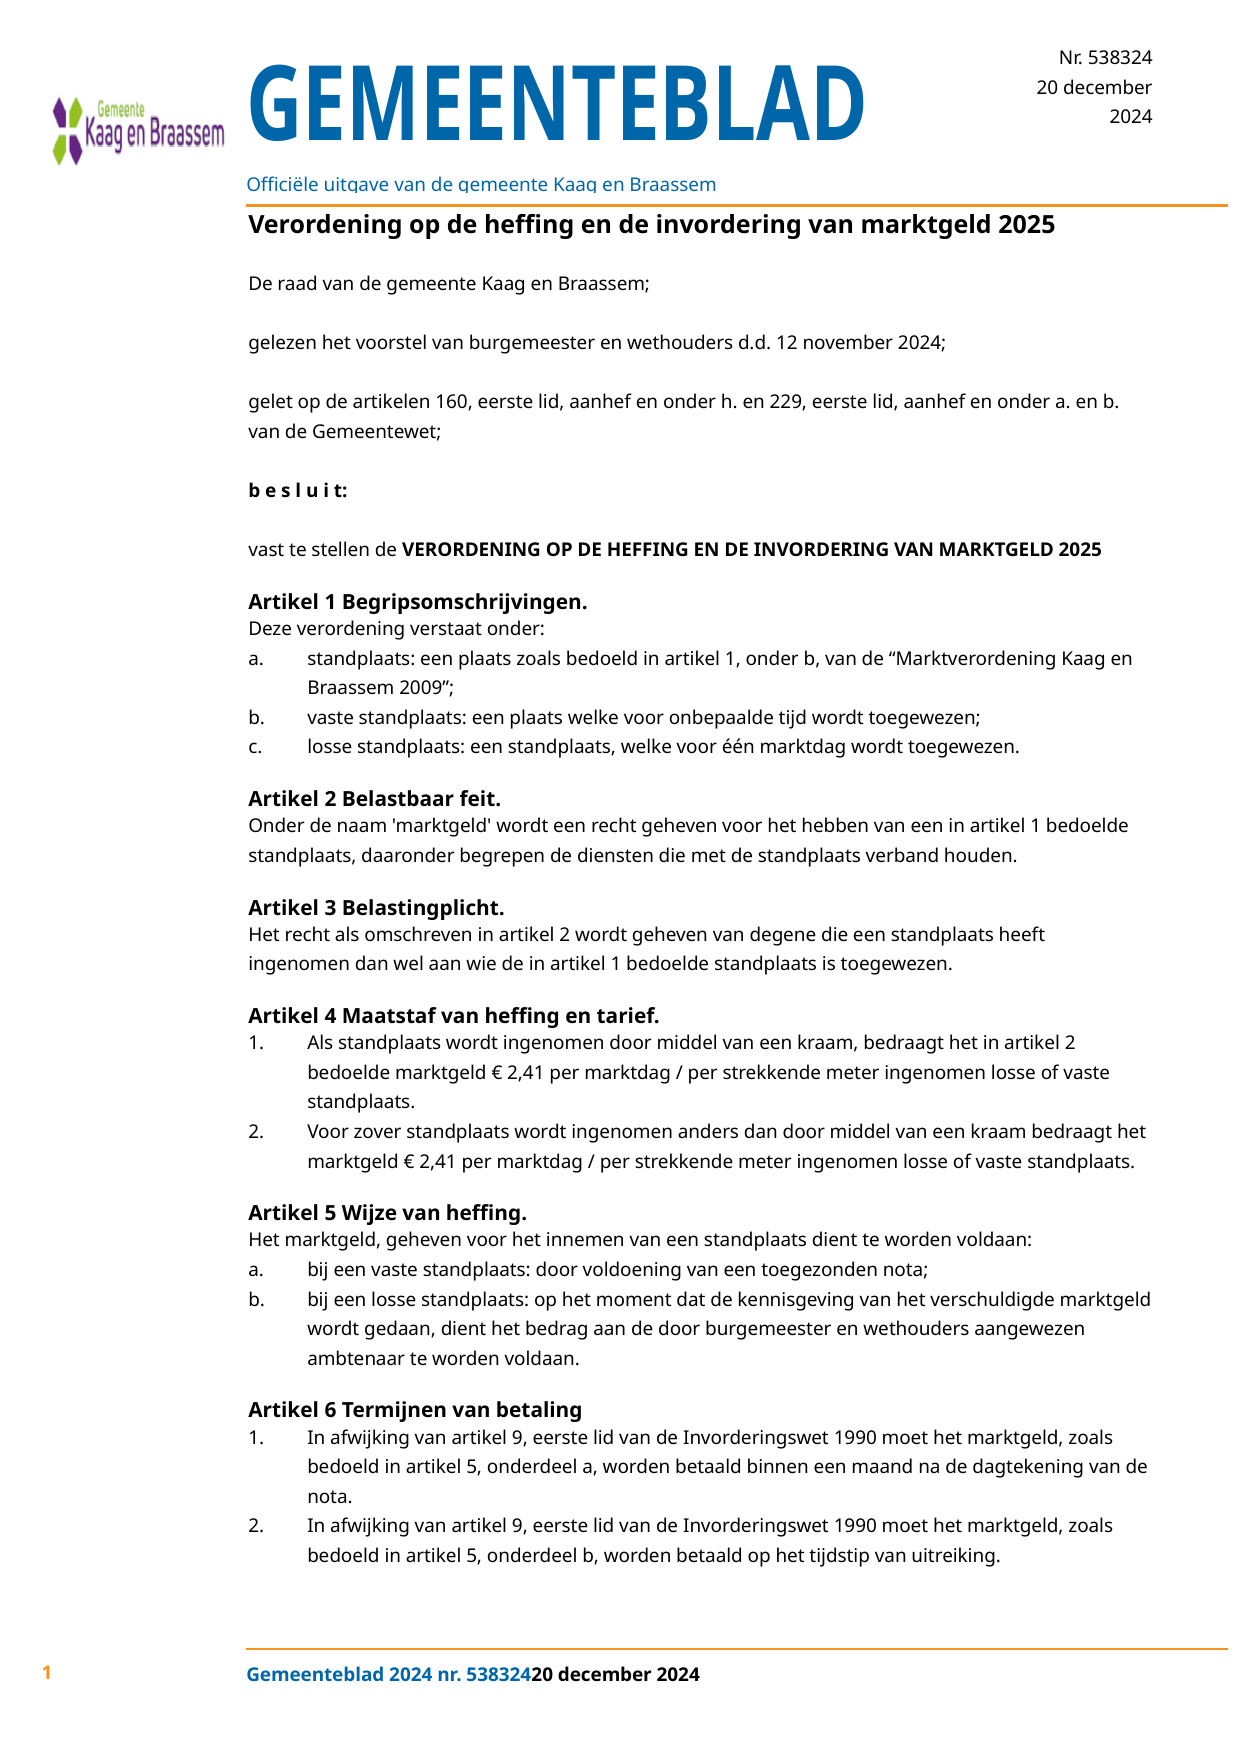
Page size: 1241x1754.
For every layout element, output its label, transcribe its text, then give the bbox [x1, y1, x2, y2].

text Verordening op de heffing en de invordering van marktgeld 2025 [248, 207, 1152, 241]
list Als standplaats wordt ingenomen door middel van een kraam, bedraagt het in artikel 2 bedoelde marktgeld € 2,41 per marktdag / per strekkende meter ingenomen losse of vaste standplaats. [248, 1029, 1152, 1114]
list bij een losse standplaats: op het moment dat de kennisgeving van het verschuldigde marktgeld wordt gedaan, dient het bedrag aan de door burgemeester en wethouders aangewezen ambtenaar te worden voldaan. [248, 1286, 1152, 1371]
text Artikel 6 Termijnen van betaling [248, 1395, 1152, 1424]
list In afwijking van artikel 9, eerste lid van de Invorderingswet 1990 moet het marktgeld, zoals bedoeld in artikel 5, onderdeel a, worden betaald binnen een maand na de dagtekening van de nota. [248, 1424, 1152, 1509]
list Voor zover standplaats wordt ingenomen anders dan door middel van een kraam bedraagt het marktgeld € 2,41 per marktdag / per strekkende meter ingenomen losse of vaste standplaats. [248, 1118, 1152, 1173]
text gelet op de artikelen 160, eerste lid, aanhef en onder h. en 229, eerste lid, aanhef en onder a. en b. van de Gemeentewet; [248, 389, 1152, 444]
list vaste standplaats: een plaats welke voor onbepaalde tijd wordt toegewezen; [248, 704, 1152, 730]
text Het marktgeld, geheven voor het innemen van een standplaats dient te worden voldaan: [248, 1227, 1152, 1252]
text b e s l u i t: [248, 477, 1152, 503]
text Artikel 4 Maatstaf van heffing en tarief. [248, 1001, 1152, 1029]
list standplaats: een plaats zoals bedoeld in artikel 1, onder b, van de “Marktverordening Kaag en Braassem 2009”; [248, 645, 1152, 700]
text vast te stellen de VERORDENING OP DE HEFFING EN DE INVORDERING VAN MARKTGELD 2025 [248, 537, 1152, 562]
text Artikel 3 Belastingplicht. [248, 893, 1152, 921]
text Het recht als omschreven in artikel 2 wordt geheven van degene die een standplaats heeft ingenomen dan wel aan wie de in artikel 1 bedoelde standplaats is toegewezen. [248, 921, 1152, 976]
text Artikel 5 Wijze van heffing. [248, 1198, 1152, 1227]
picture [41, 47, 231, 172]
text De raad van de gemeente Kaag en Braassem; [248, 270, 1152, 296]
text Onder de naam 'marktgeld' wordt een recht geheven voor het hebben van een in artikel 1 bedoelde standplaats, daaronder begrepen de diensten die met de standplaats verband houden. [248, 813, 1152, 868]
list bij een vaste standplaats: door voldoening van een toegezonden nota; [248, 1256, 1152, 1282]
text Deze verordening verstaat onder: [248, 615, 1152, 641]
list losse standplaats: een standplaats, welke voor één marktdag wordt toegewezen. [248, 734, 1152, 759]
text gelezen het voorstel van burgemeester en wethouders d.d. 12 november 2024; [248, 329, 1152, 355]
list In afwijking van artikel 9, eerste lid van de Invorderingswet 1990 moet het marktgeld, zoals bedoeld in artikel 5, onderdeel b, worden betaald op het tijdstip van uitreiking. [248, 1513, 1152, 1568]
text Artikel 2 Belastbaar feit. [248, 784, 1152, 813]
text Artikel 1 Begripsomschrijvingen. [248, 587, 1152, 615]
